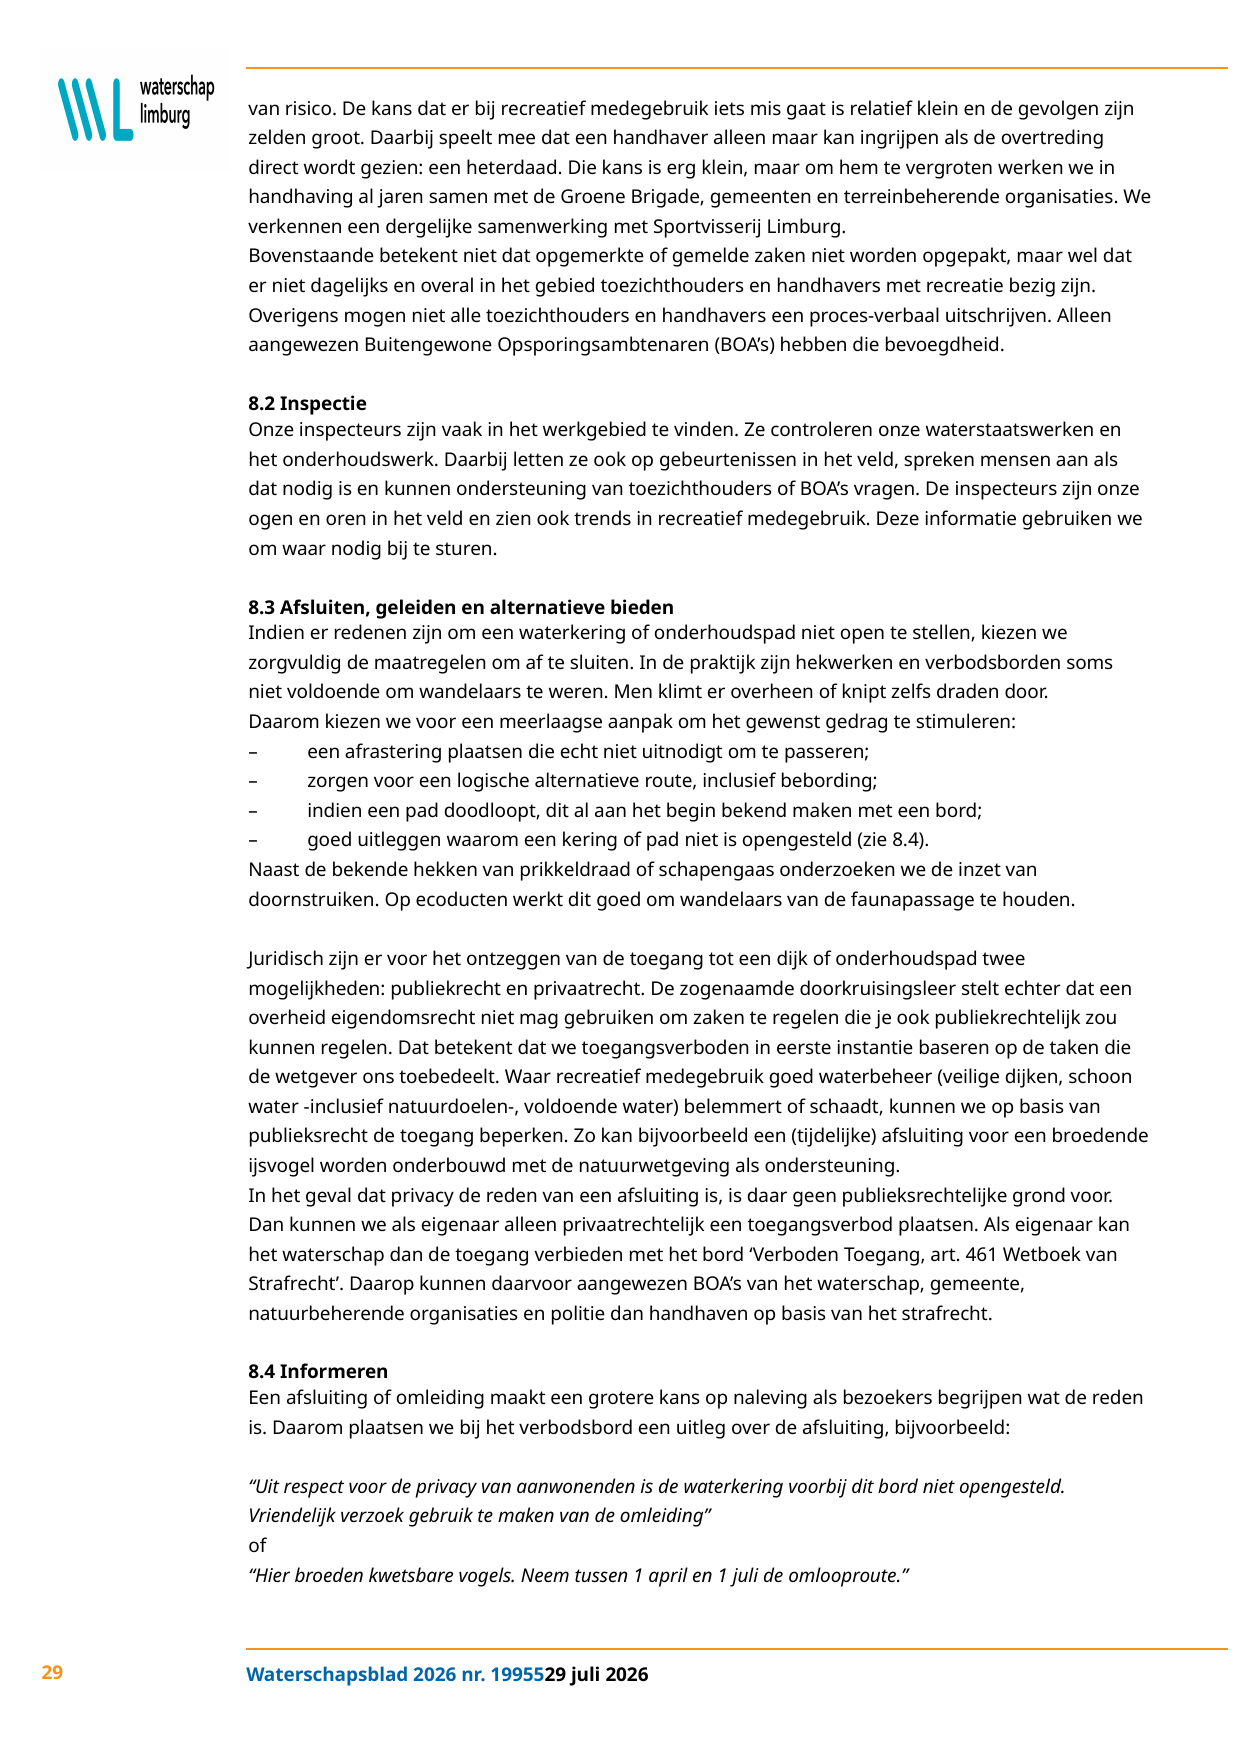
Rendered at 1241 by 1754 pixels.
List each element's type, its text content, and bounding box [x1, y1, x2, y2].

table_header Juridisch zijn er voor het ontzeggen van de toegang tot een dijk of onderhoudspad twee mogelijkheden: publiekrecht en privaatrecht. De zogenaamde doorkruisingsleer stelt echter dat een overheid eigendomsrecht niet mag gebruiken om zaken te regelen die je ook publiekrechtelijk zou kunnen regelen. Dat betekent dat we toegangsverboden in eerste instantie baseren op de taken die de wetgever ons toebedeelt. Waar recreatief medegebruik goed waterbeheer (veilige dijken, schoon water -inclusief natuurdoelen-, voldoende water) belemmert of schaadt, kunnen we op basis van publieksrecht de toegang beperken. Zo kan bijvoorbeeld een (tijdelijke) afsluiting voor een broedende ijsvogel worden onderbouwd met de natuurwetgeving als ondersteuning. In het geval dat privacy de reden van een afsluiting is, is daar geen publieksrechtelijke grond voor. Dan kunnen we als eigenaar alleen privaatrechtelijk een toegangsverbod plaatsen. Als eigenaar kan het waterschap dan de toegang verbieden met het bord ‘Verboden Toegang, art. 461 Wetboek van Strafrecht’. Daarop kunnen daarvoor aangewezen BOA’s van het waterschap, gemeente, natuurbeherende organisaties en politie dan handhaven op basis van het strafrecht. [248, 945, 1152, 1326]
text van risico. De kans dat er bij recreatief medegebruik iets mis gaat is relatief klein en de gevolgen zijn zelden groot. Daarbij speelt mee dat een handhaver alleen maar kan ingrijpen als de overtreding direct wordt gezien: een heterdaad. Die kans is erg klein, maar om hem te vergroten werken we in handhaving al jaren samen met de Groene Brigade, gemeenten en terreinbeherende organisaties. We verkennen een dergelijke samenwerking met Sportvisserij Limburg. [248, 95, 1152, 239]
text Naast de bekende hekken van prikkeldraad of schapengaas onderzoeken we de inzet van doornstruiken. Op ecoducten werkt dit goed om wandelaars van de faunapassage te houden. [248, 856, 1152, 912]
text Indien er redenen zijn om een waterkering of onderhoudspad niet open te stellen, kiezen we zorgvuldig de maatregelen om af te sluiten. In de praktijk zijn hekwerken en verbodsborden soms niet voldoende om wandelaars te weren. Men klimt er overheen of knipt zelfs draden door. [248, 619, 1152, 704]
list zorgen voor een logische alternatieve route, inclusief bebording; [248, 767, 1152, 793]
picture [41, 47, 231, 172]
text “Hier broeden kwetsbare vogels. Neem tussen 1 april en 1 juli de omlooproute.” [248, 1562, 1152, 1588]
text 8.4 Informeren [248, 1359, 1152, 1384]
list een afrastering plaatsen die echt niet uitnodigt om te passeren; [248, 738, 1152, 764]
text Een afsluiting of omleiding maakt een grotere kans op naleving als bezoekers begrijpen wat de reden is. Daarom plaatsen we bij het verbodsbord een uitleg over de afsluiting, bijvoorbeeld: [248, 1384, 1152, 1440]
text Bovenstaande betekent niet dat opgemerkte of gemelde zaken niet worden opgepakt, maar wel dat er niet dagelijks en overal in het gebied toezichthouders en handhavers met recreatie bezig zijn. Overigens mogen niet alle toezichthouders en handhavers een proces-verbaal uitschrijven. Alleen aangewezen Buitengewone Opsporingsambtenaren (BOA’s) hebben die bevoegdheid. [248, 243, 1152, 357]
text 8.2 Inspectie [248, 391, 1152, 416]
list goed uitleggen waarom een kering of pad niet is opengesteld (zie 8.4). [248, 827, 1152, 852]
text Daarom kiezen we voor een meerlaagse aanpak om het gewenst gedrag te stimuleren: [248, 708, 1152, 734]
text “Uit respect voor de privacy van aanwonenden is de waterkering voorbij dit bord niet opengesteld. Vriendelijk verzoek gebruik te maken van de omleiding” [248, 1473, 1152, 1528]
text of [248, 1532, 1152, 1558]
text 8.3 Afsluiten, geleiden en alternatieve bieden [248, 594, 1152, 619]
list indien een pad doodloopt, dit al aan het begin bekend maken met een bord; [248, 797, 1152, 823]
text Onze inspecteurs zijn vaak in het werkgebied te vinden. Ze controleren onze waterstaatswerken en het onderhoudswerk. Daarbij letten ze ook op gebeurtenissen in het veld, spreken mensen aan als dat nodig is en kunnen ondersteuning van toezichthouders of BOA’s vragen. De inspecteurs zijn onze ogen en oren in het veld en zien ook trends in recreatief medegebruik. Deze informatie gebruiken we om waar nodig bij te sturen. [248, 416, 1152, 560]
